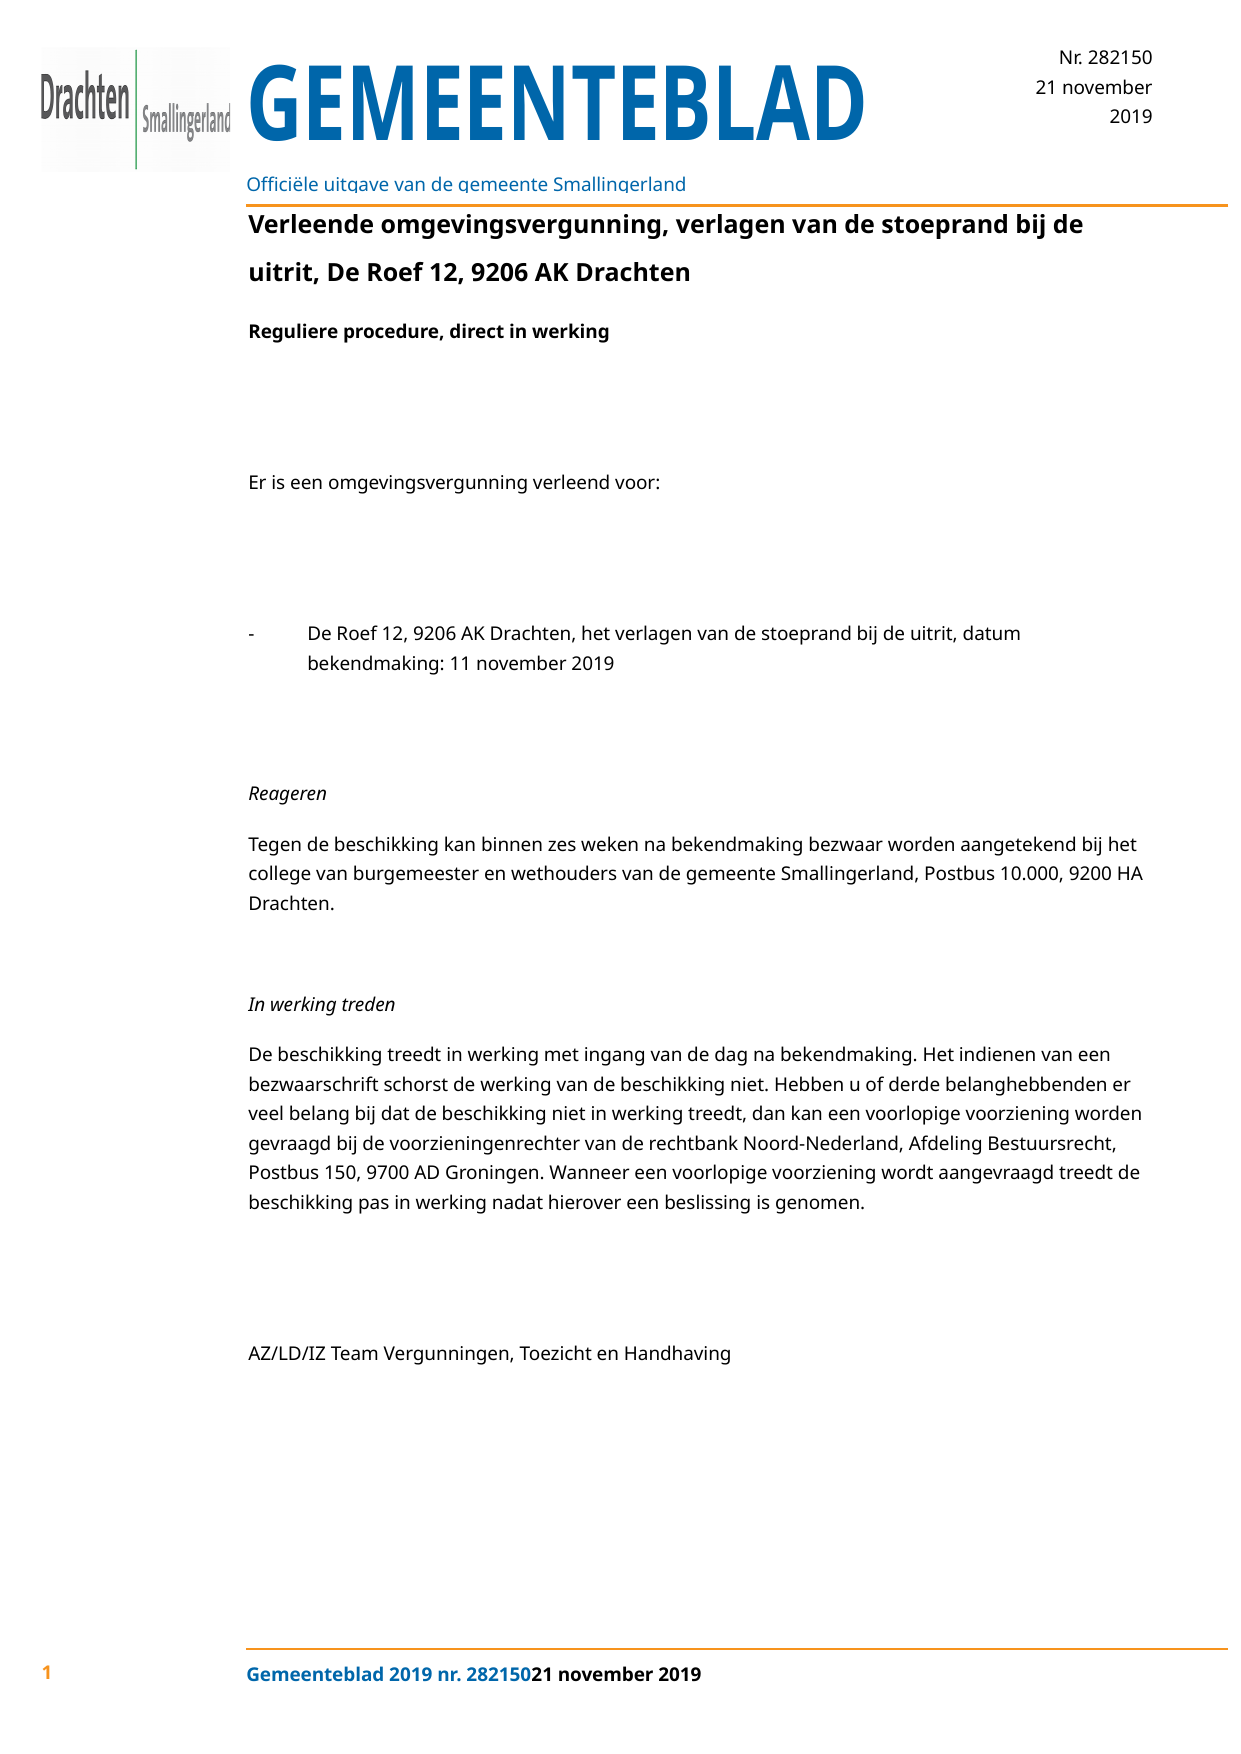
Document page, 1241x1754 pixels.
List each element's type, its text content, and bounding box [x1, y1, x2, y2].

text Reguliere procedure, direct in werking [248, 318, 1152, 344]
text In werking treden [248, 991, 1152, 1017]
text Tegen de beschikking kan binnen zes weken na bekendmaking bezwaar worden aangetekend bij het college van burgemeester en wethouders van de gemeente Smallingerland, Postbus 10.000, 9200 HA Drachten. [248, 831, 1152, 916]
text Er is een omgevingsvergunning verleend voor: [248, 469, 1152, 495]
text Verleende omgevingsvergunning, verlagen van de stoeprand bij de uitrit, De Roef 12, 9206 AK Drachten [248, 207, 1152, 288]
picture [41, 47, 231, 172]
text De beschikking treedt in werking met ingang van de dag na bekendmaking. Het indienen van een bezwaarschrift schorst de werking van de beschikking niet. Hebben u of derde belanghebbenden er veel belang bij dat de beschikking niet in werking treedt, dan kan een voorlopige voorziening worden gevraagd bij de voorzieningenrechter van de rechtbank Noord-Nederland, Afdeling Bestuursrecht, Postbus 150, 9700 AD Groningen. Wanneer een voorlopige voorziening wordt aangevraagd treedt de beschikking pas in werking nadat hierover een beslissing is genomen. [248, 1041, 1152, 1215]
text AZ/LD/IZ Team Vergunningen, Toezicht en Handhaving [248, 1340, 1152, 1366]
list De Roef 12, 9206 AK Drachten, het verlagen van de stoeprand bij de uitrit, datum bekendmaking: 11 november 2019 [248, 620, 1152, 676]
text Reageren [248, 780, 1152, 806]
